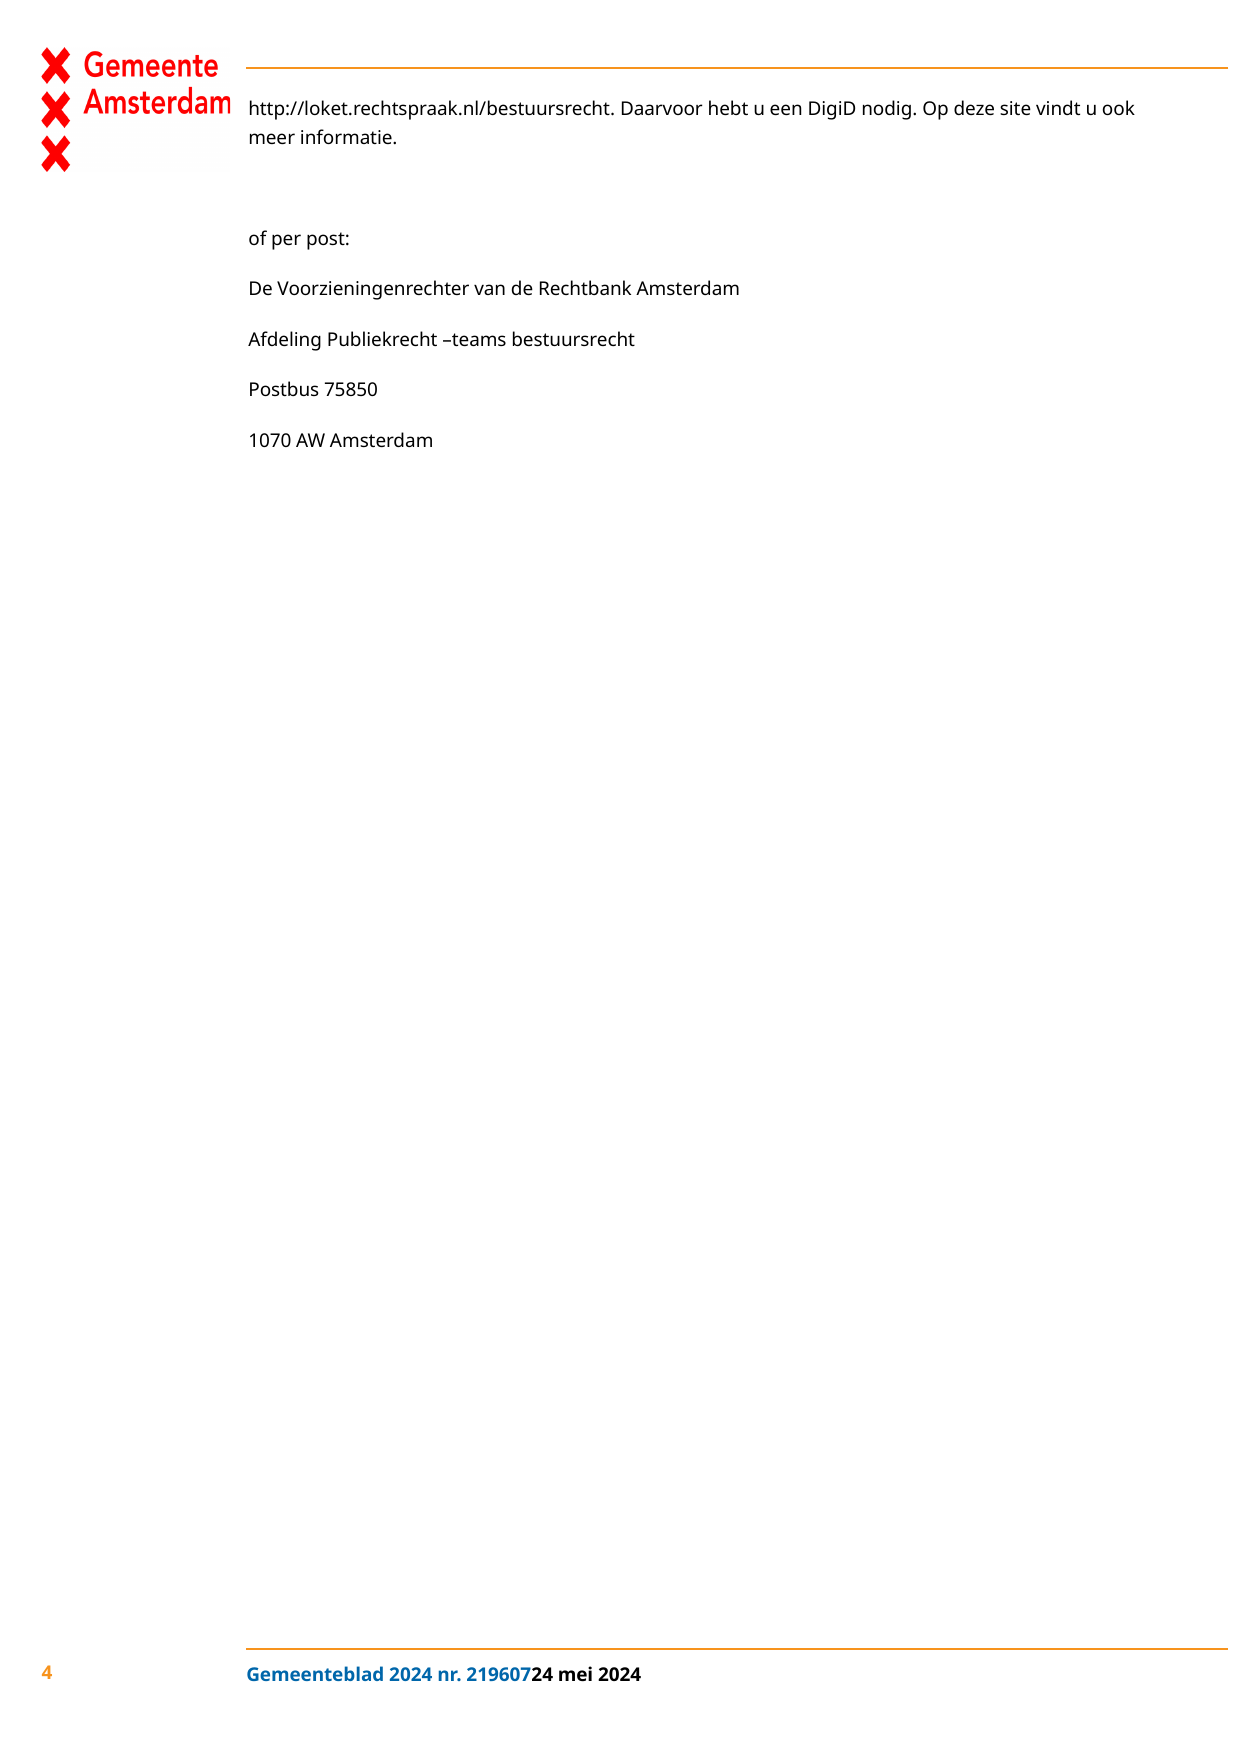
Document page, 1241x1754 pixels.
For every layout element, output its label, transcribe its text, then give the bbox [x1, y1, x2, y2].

text 1070 AW Amsterdam [248, 427, 1152, 453]
text Postbus 75850 [248, 376, 1152, 402]
picture [41, 47, 231, 172]
text http://loket.rechtspraak.nl/bestuursrecht. Daarvoor hebt u een DigiD nodig. Op deze site vindt u ook meer informatie. [248, 95, 1152, 150]
text Afdeling Publiekrecht –teams bestuursrecht [248, 326, 1152, 352]
text De Voorzieningenrechter van de Rechtbank Amsterdam [248, 276, 1152, 301]
text of per post: [248, 225, 1152, 251]
